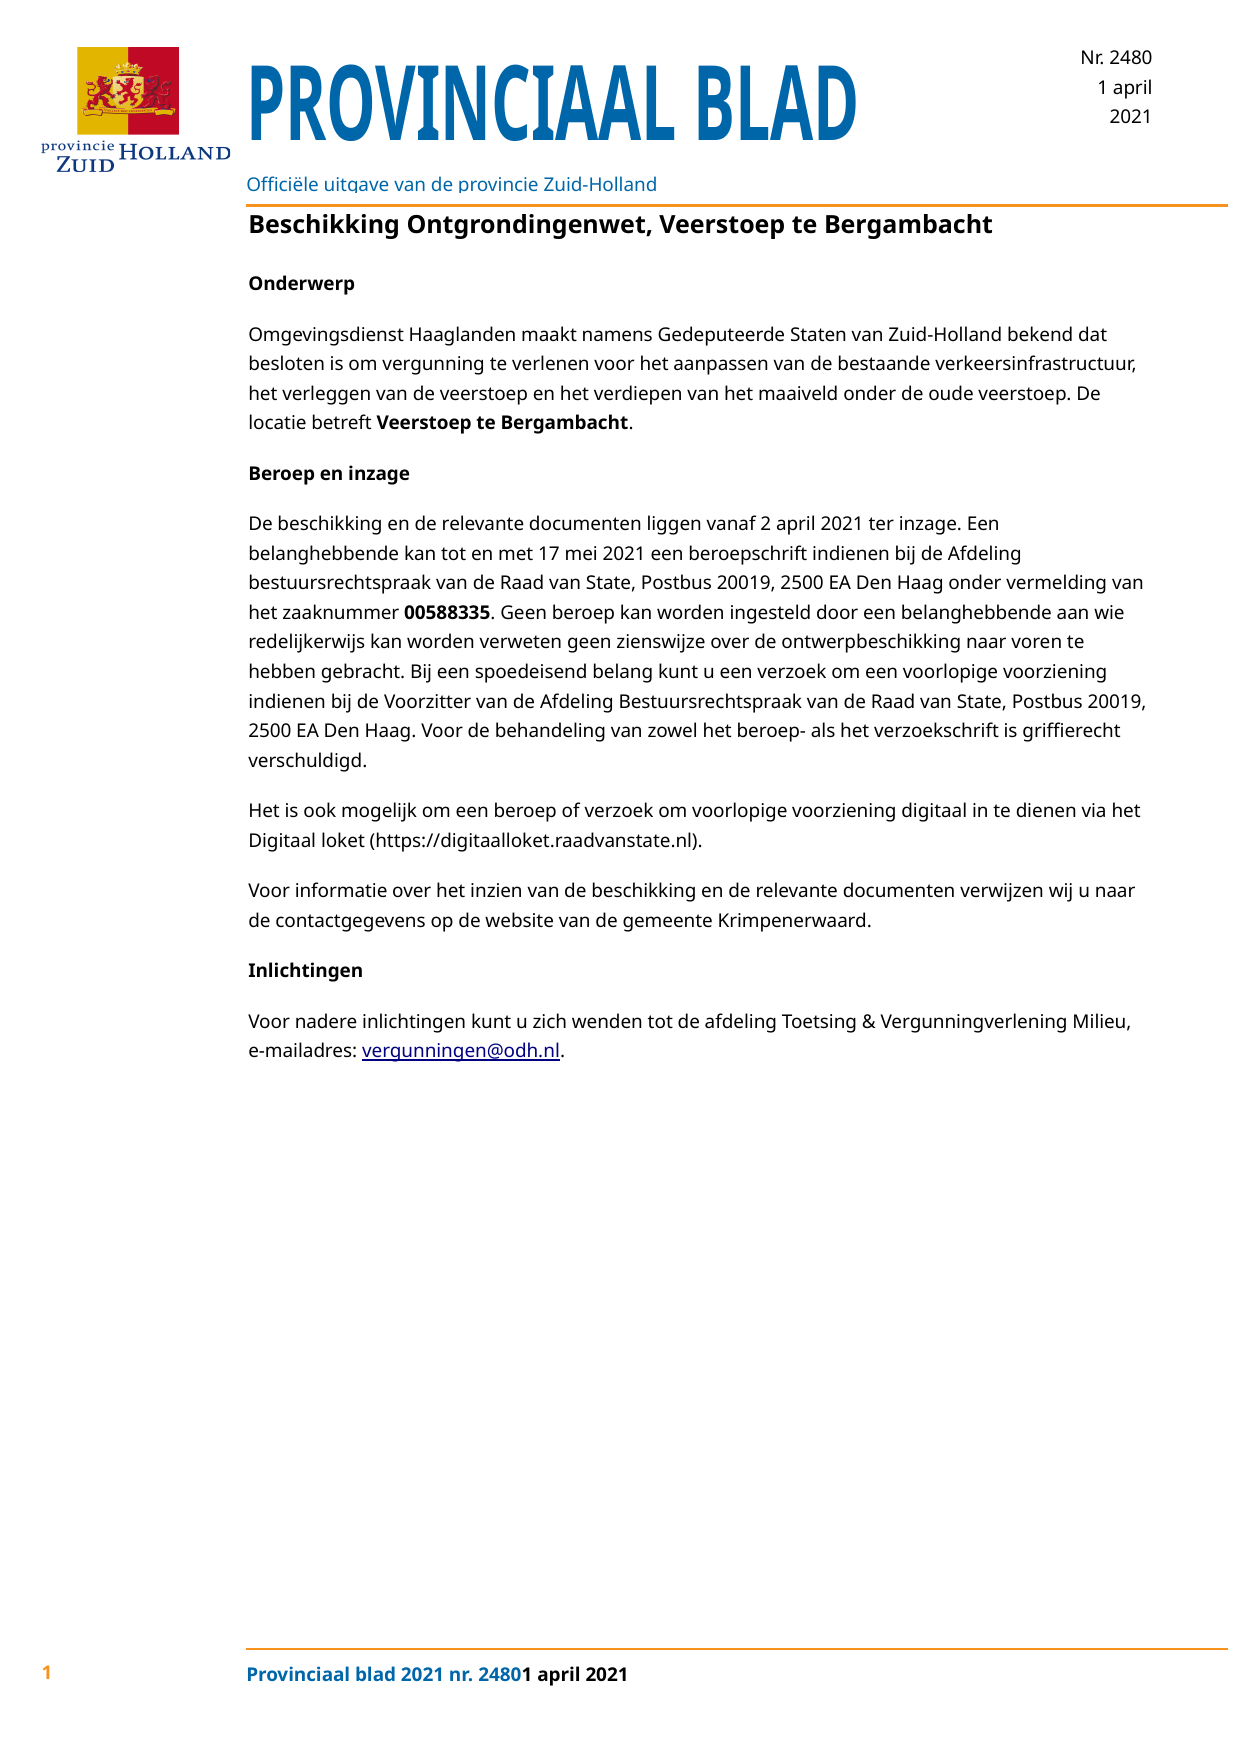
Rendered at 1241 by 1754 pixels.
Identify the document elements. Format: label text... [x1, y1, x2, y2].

picture [41, 47, 231, 172]
text Beroep en inzage [248, 460, 1152, 486]
text Voor informatie over het inzien van de beschikking en de relevante documenten verwijzen wij u naar de contactgegevens op de website van de gemeente Krimpenerwaard. [248, 877, 1152, 933]
text Beschikking Ontgrondingenwet, Veerstoep te Bergambacht [248, 207, 1152, 241]
text Omgevingsdienst Haaglanden maakt namens Gedeputeerde Staten van Zuid-Holland bekend dat besloten is om vergunning te verlenen voor het aanpassen van de bestaande verkeersinfrastructuur, het verleggen van de veerstoep en het verdiepen van het maaiveld onder de oude veerstoep. De locatie betreft Veerstoep te Bergambacht. [248, 321, 1152, 435]
text Het is ook mogelijk om een beroep of verzoek om voorlopige voorziening digitaal in te dienen via het Digitaal loket (https://digitaalloket.raadvanstate.nl). [248, 797, 1152, 853]
text Inlichtingen [248, 957, 1152, 983]
text De beschikking en de relevante documenten liggen vanaf 2 april 2021 ter inzage. Een belanghebbende kan tot en met 17 mei 2021 een beroepschrift indienen bij de Afdeling bestuursrechtspraak van de Raad van State, Postbus 20019, 2500 EA Den Haag onder vermelding van het zaaknummer 00588335. Geen beroep kan worden ingesteld door een belanghebbende aan wie redelijkerwijs kan worden verweten geen zienswijze over de ontwerpbeschikking naar voren te hebben gebracht. Bij een spoedeisend belang kunt u een verzoek om een voorlopige voorziening indienen bij de Voorzitter van de Afdeling Bestuursrechtspraak van de Raad van State, Postbus 20019, 2500 EA Den Haag. Voor de behandeling van zowel het beroep- als het verzoekschrift is griffierecht verschuldigd. [248, 510, 1152, 773]
text Voor nadere inlichtingen kunt u zich wenden tot de afdeling Toetsing & Vergunningverlening Milieu, e-mailadres: vergunningen@odh.nl. [248, 1008, 1152, 1063]
text Onderwerp [248, 270, 1152, 296]
